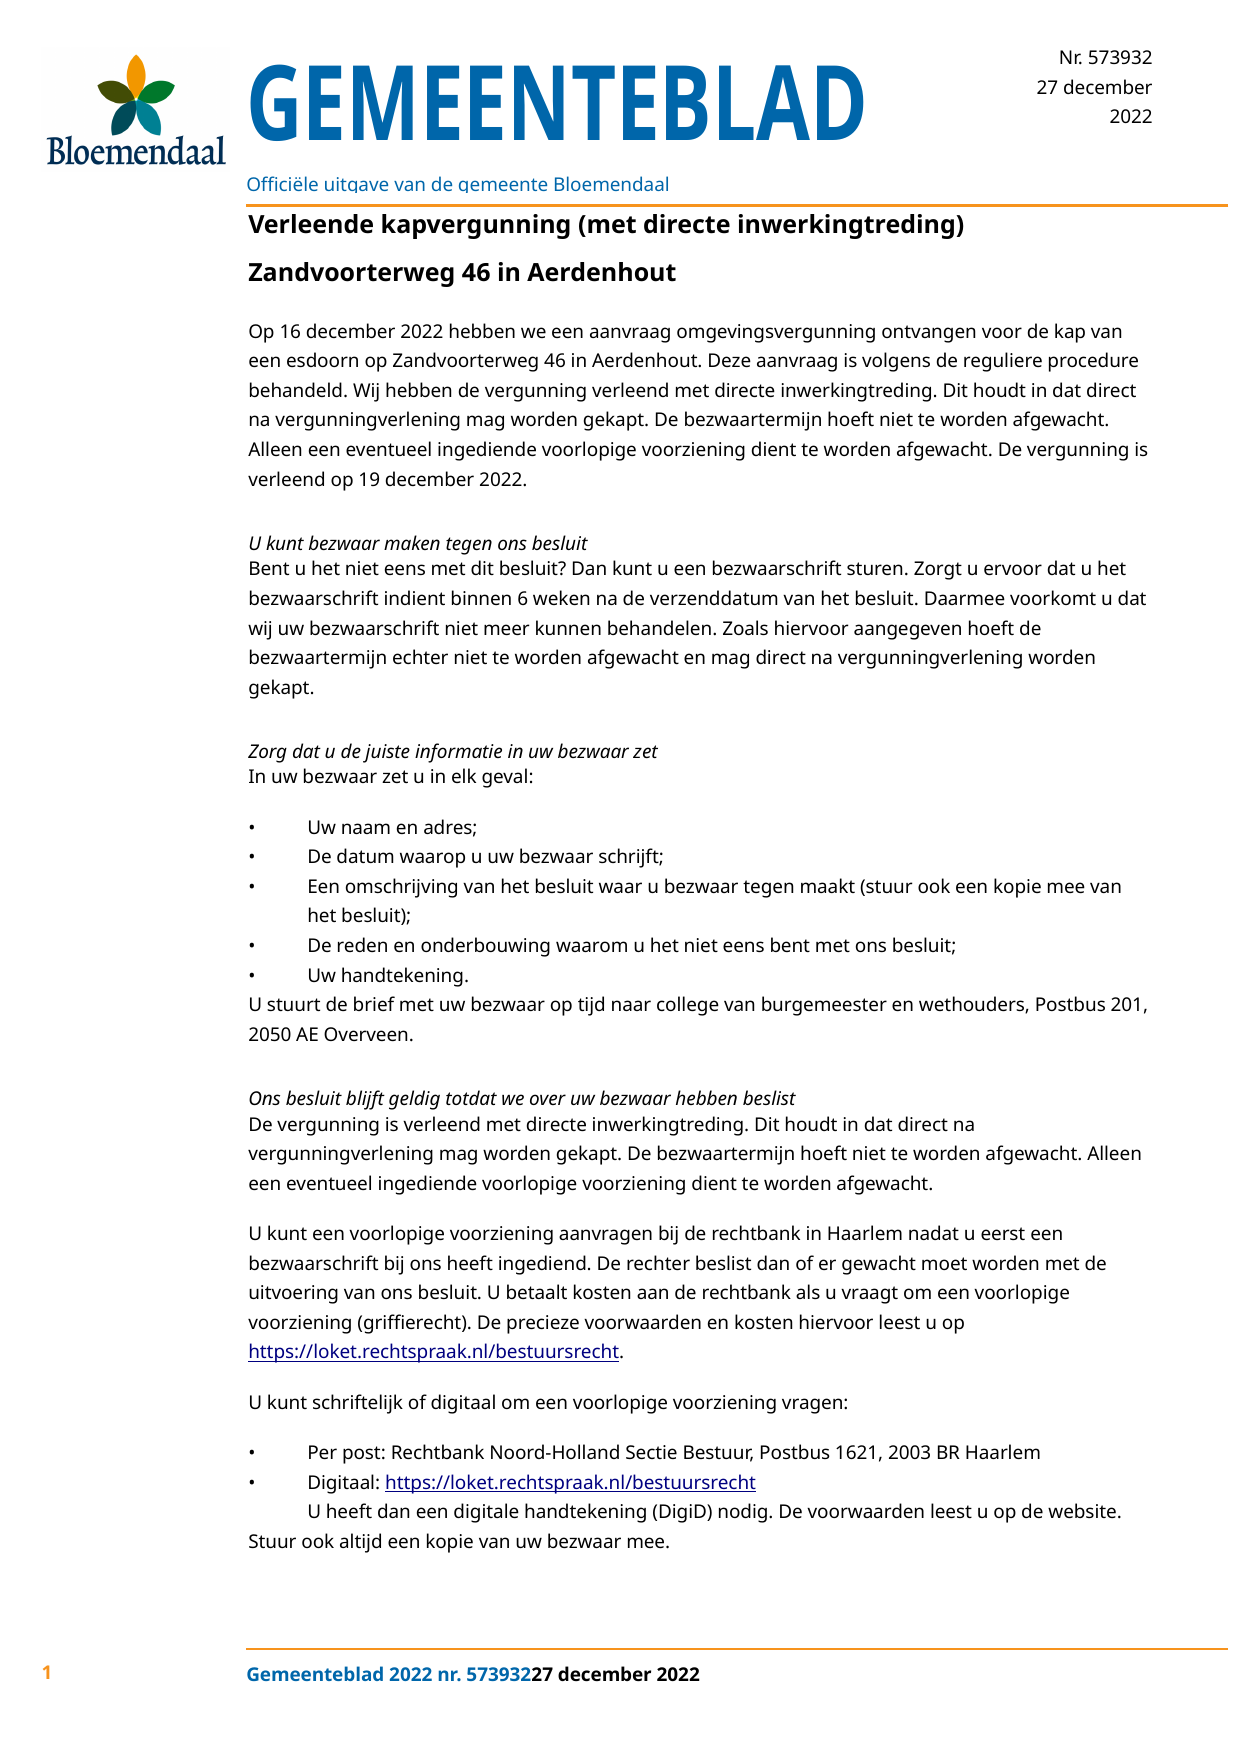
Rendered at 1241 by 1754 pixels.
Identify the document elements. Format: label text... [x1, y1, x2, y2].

text U stuurt de brief met uw bezwaar op tijd naar college van burgemeester en wethouders, Postbus 201, 2050 AE Overveen. [248, 991, 1152, 1047]
text Op 16 december 2022 hebben we een aanvraag omgevingsvergunning ontvangen voor de kap van een esdoorn op Zandvoorterweg 46 in Aerdenhout. Deze aanvraag is volgens de reguliere procedure behandeld. Wij hebben de vergunning verleend met directe inwerkingtreding. Dit houdt in dat direct na vergunningverlening mag worden gekapt. De bezwaartermijn hoeft niet te worden afgewacht. Alleen een eventueel ingediende voorlopige voorziening dient te worden afgewacht. De vergunning is verleend op 19 december 2022. [248, 318, 1152, 492]
text Ons besluit blijft geldig totdat we over uw bezwaar hebben beslist [248, 1085, 1152, 1111]
text U kunt bezwaar maken tegen ons besluit [248, 530, 1152, 556]
text Verleende kapvergunning (met directe inwerkingtreding) Zandvoorterweg 46 in Aerdenhout [248, 207, 1152, 288]
text Bent u het niet eens met dit besluit? Dan kunt u een bezwaarschrift sturen. Zorgt u ervoor dat u het bezwaarschrift indient binnen 6 weken na de verzenddatum van het besluit. Daarmee voorkomt u dat wij uw bezwaarschrift niet meer kunnen behandelen. Zoals hiervoor aangegeven hoeft de bezwaartermijn echter niet te worden afgewacht en mag direct na vergunningverlening worden gekapt. [248, 556, 1152, 699]
list Per post: Rechtbank Noord-Holland Sectie Bestuur, Postbus 1621, 2003 BR Haarlem [248, 1439, 1152, 1465]
list De reden en onderbouwing waarom u het niet eens bent met ons besluit; [248, 932, 1152, 958]
text Zorg dat u de juiste informatie in uw bezwaar zet [248, 738, 1152, 763]
list Een omschrijving van het besluit waar u bezwaar tegen maakt (stuur ook een kopie mee van het besluit); [248, 873, 1152, 928]
text Stuur ook altijd een kopie van uw bezwaar mee. [248, 1528, 1152, 1554]
text U kunt een voorlopige voorziening aanvragen bij de rechtbank in Haarlem nadat u eerst een bezwaarschrift bij ons heeft ingediend. De rechter beslist dan of er gewacht moet worden met de uitvoering van ons besluit. U betaalt kosten aan de rechtbank als u vraagt om een voorlopige voorziening (griffierecht). De precieze voorwaarden en kosten hiervoor leest u op https://loket.rechtspraak.nl/bestuursrecht. [248, 1220, 1152, 1364]
text In uw bezwaar zet u in elk geval: [248, 763, 1152, 789]
list De datum waarop u uw bezwaar schrijft; [248, 843, 1152, 869]
picture [41, 47, 231, 172]
list Digitaal: https://loket.rechtspraak.nl/bestuursrecht [248, 1469, 1152, 1495]
text De vergunning is verleend met directe inwerkingtreding. Dit houdt in dat direct na vergunningverlening mag worden gekapt. De bezwaartermijn hoeft niet te worden afgewacht. Alleen een eventueel ingediende voorlopige voorziening dient te worden afgewacht. [248, 1111, 1152, 1196]
list U heeft dan een digitale handtekening (DigiD) nodig. De voorwaarden leest u op de website. [248, 1499, 1152, 1524]
list Uw naam en adres; [248, 814, 1152, 840]
text U kunt schriftelijk of digitaal om een voorlopige voorziening vragen: [248, 1389, 1152, 1415]
list Uw handtekening. [248, 962, 1152, 988]
